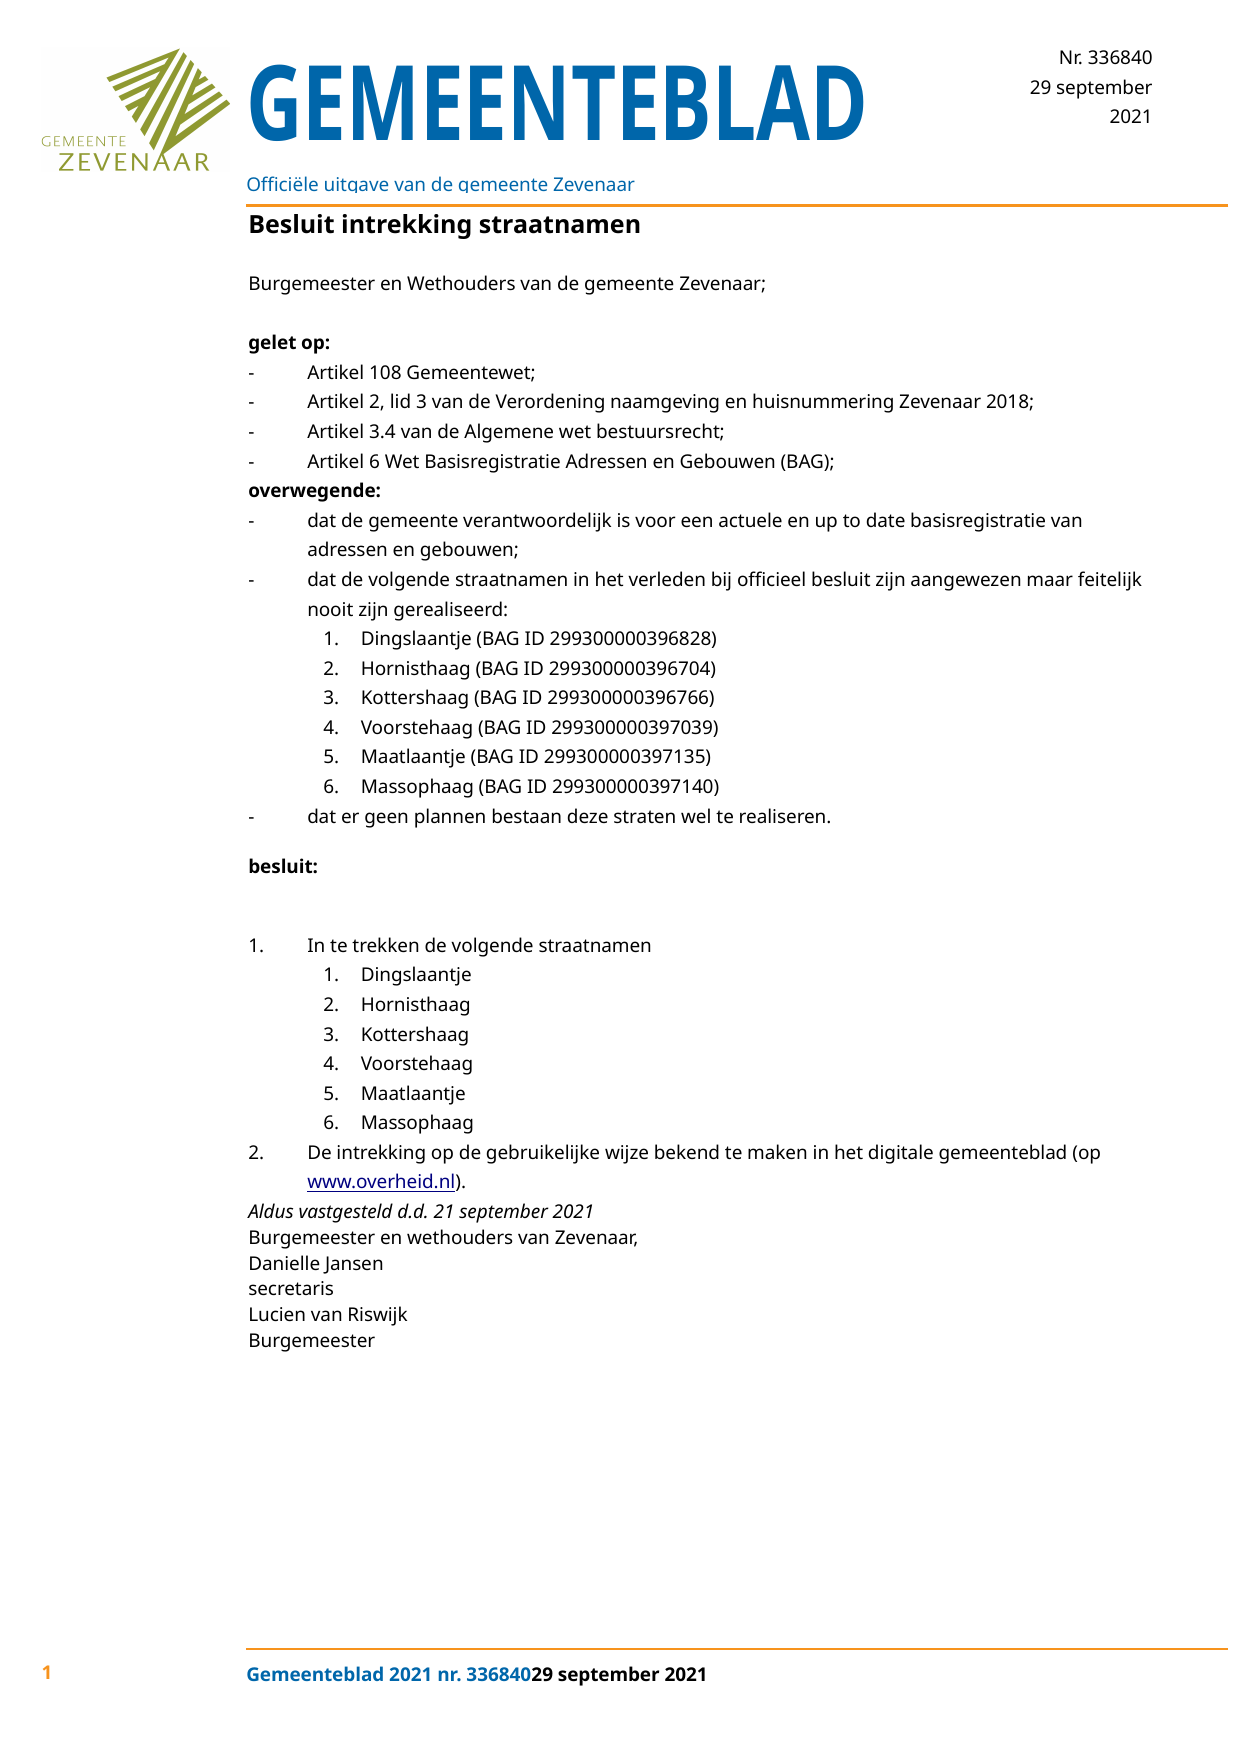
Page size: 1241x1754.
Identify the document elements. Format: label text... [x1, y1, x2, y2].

text Burgemeester [248, 1327, 1152, 1353]
list Massophaag [323, 1109, 1152, 1135]
text Besluit intrekking straatnamen [248, 207, 1152, 241]
list Massophaag (BAG ID 299300000397140) [323, 773, 1152, 799]
list Dingslaantje [323, 962, 1152, 987]
list Artikel 108 Gemeentewet; [248, 359, 1152, 385]
list Voorstehaag (BAG ID 299300000397039) [323, 714, 1152, 740]
list Artikel 3.4 van de Algemene wet bestuursrecht; [248, 418, 1152, 444]
list dat de volgende straatnamen in het verleden bij officieel besluit zijn aangewezen maar feitelijk nooit zijn gerealiseerd: [248, 566, 1152, 621]
text besluit: [248, 853, 1152, 879]
list Hornisthaag (BAG ID 299300000396704) [323, 655, 1152, 681]
picture [41, 47, 231, 172]
text Lucien van Riswijk [248, 1301, 1152, 1327]
list Maatlaantje [323, 1080, 1152, 1106]
text overwegende: [248, 477, 1152, 503]
list In te trekken de volgende straatnamen [248, 932, 1152, 958]
text Burgemeester en Wethouders van de gemeente Zevenaar; [248, 270, 1152, 296]
list Kottershaag (BAG ID 299300000396766) [323, 684, 1152, 710]
list dat er geen plannen bestaan deze straten wel te realiseren. [248, 803, 1152, 828]
list Dingslaantje (BAG ID 299300000396828) [323, 625, 1152, 651]
list Kottershaag [323, 1021, 1152, 1046]
list Voorstehaag [323, 1050, 1152, 1076]
text Danielle Jansen [248, 1250, 1152, 1275]
list Artikel 2, lid 3 van de Verordening naamgeving en huisnummering Zevenaar 2018; [248, 389, 1152, 414]
text secretaris [248, 1275, 1152, 1301]
list Artikel 6 Wet Basisregistratie Adressen en Gebouwen (BAG); [248, 448, 1152, 473]
list Hornisthaag [323, 991, 1152, 1017]
list De intrekking op de gebruikelijke wijze bekend te maken in het digitale gemeenteblad (op www.overheid.nl). [248, 1139, 1152, 1194]
text gelet op: [248, 329, 1152, 355]
text Aldus vastgesteld d.d. 21 september 2021 [248, 1198, 1152, 1224]
list Maatlaantje (BAG ID 299300000397135) [323, 744, 1152, 769]
list dat de gemeente verantwoordelijk is voor een actuele en up to date basisregistratie van adressen en gebouwen; [248, 507, 1152, 562]
text Burgemeester en wethouders van Zevenaar, [248, 1224, 1152, 1250]
